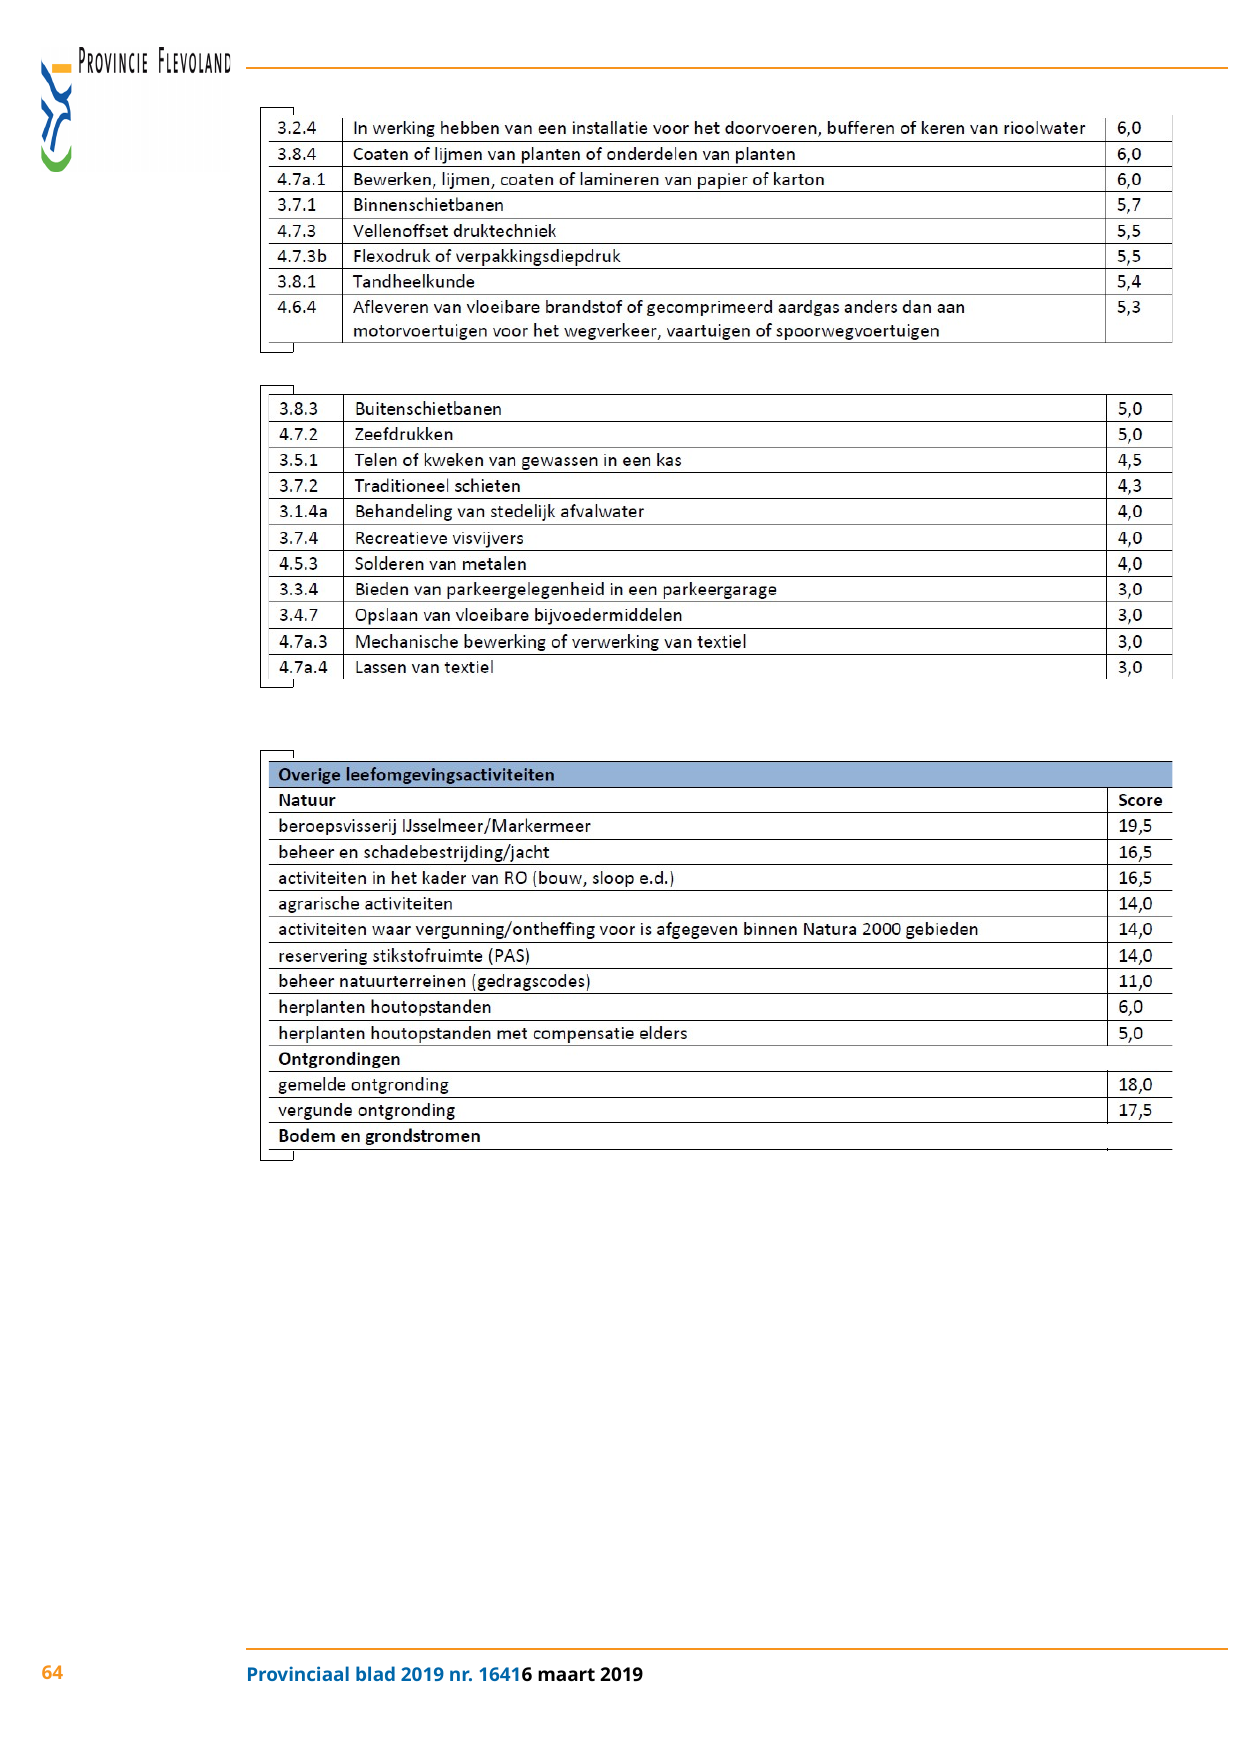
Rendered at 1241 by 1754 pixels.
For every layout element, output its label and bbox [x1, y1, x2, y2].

picture [268, 758, 1173, 1151]
picture [268, 115, 1173, 343]
picture [268, 394, 1173, 679]
picture [41, 47, 231, 172]
